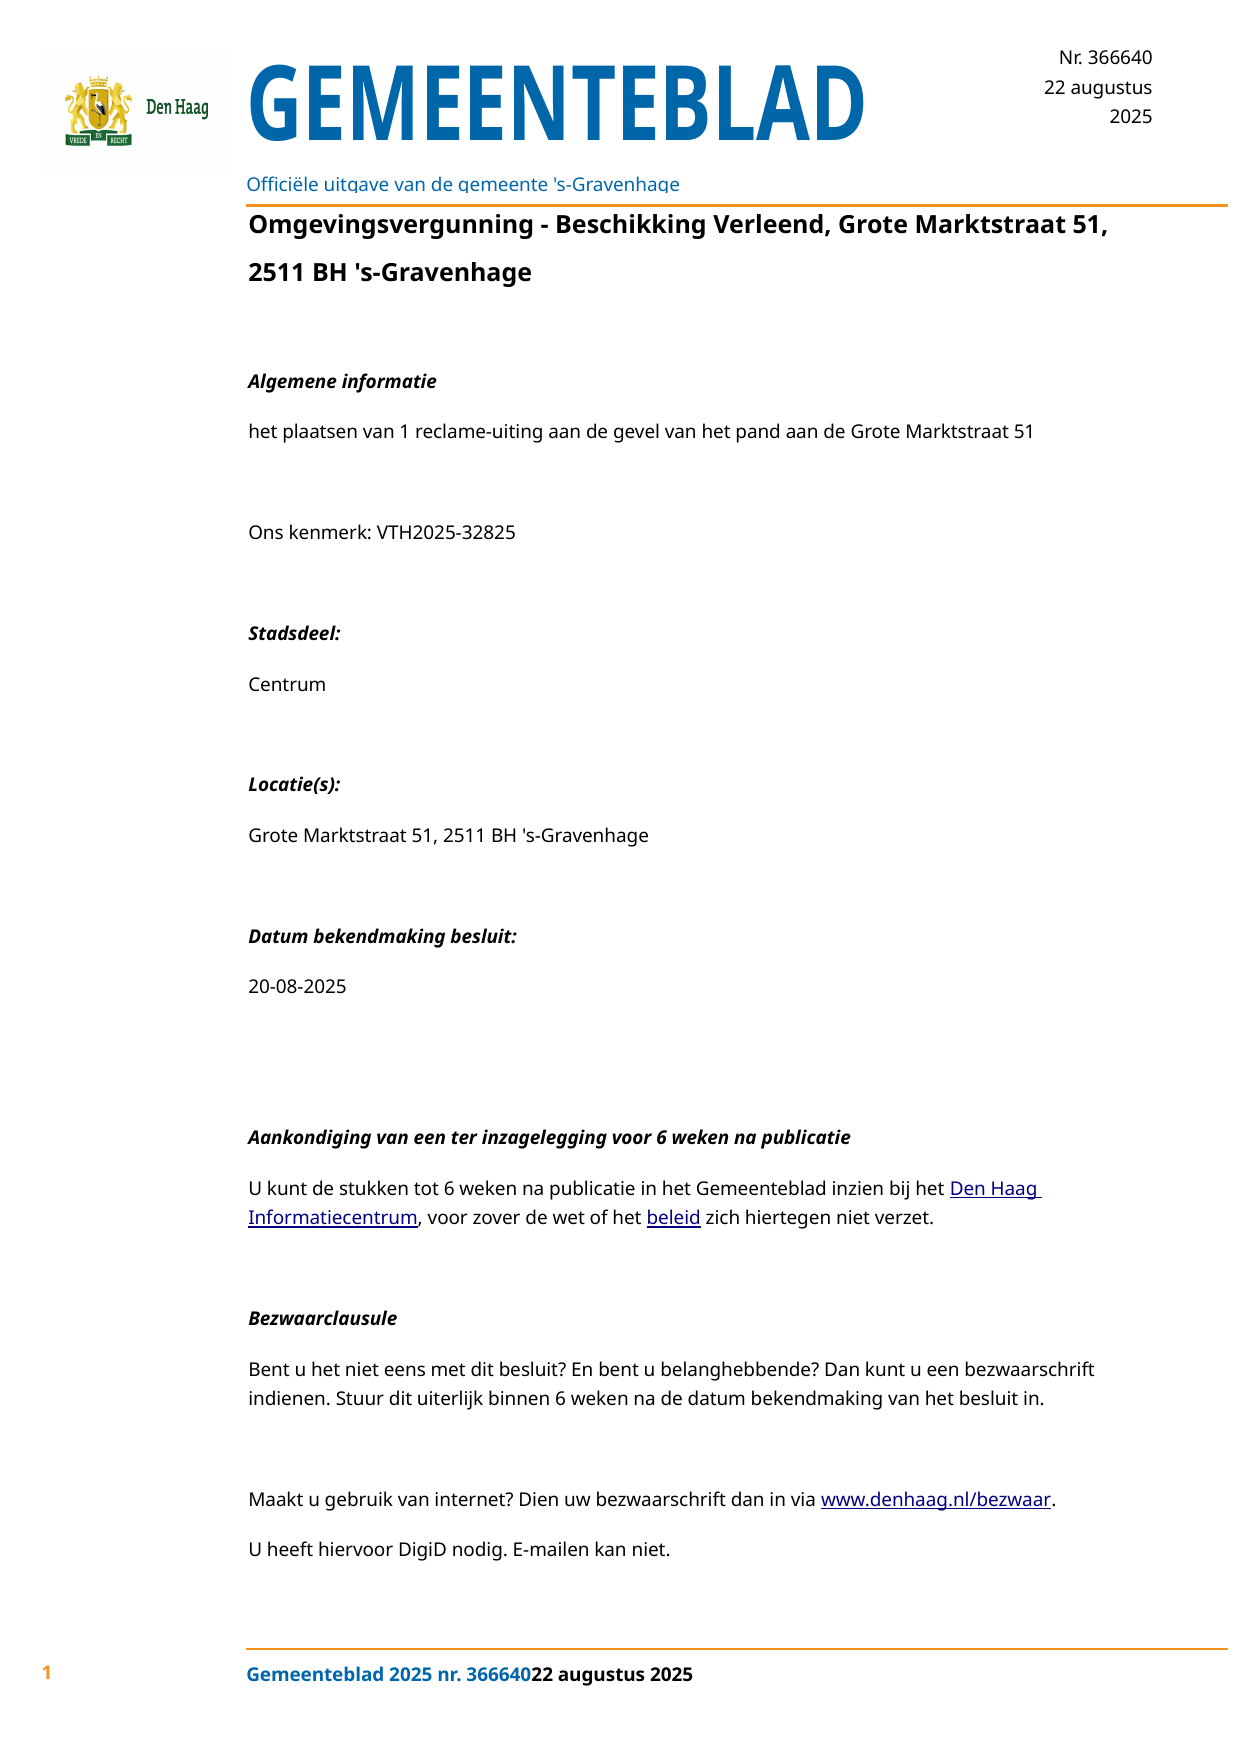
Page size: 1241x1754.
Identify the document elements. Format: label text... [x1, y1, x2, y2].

text het plaatsen van 1 reclame-uiting aan de gevel van het pand aan de Grote Marktstraat 51 [248, 419, 1152, 444]
text Stadsdeel: [248, 620, 1152, 646]
text Centrum [248, 671, 1152, 697]
text U kunt de stukken tot 6 weken na publicatie in het Gemeenteblad inzien bij het Den Haag Informatiecentrum, voor zover de wet of het beleid zich hiertegen niet verzet. [248, 1175, 1152, 1230]
text Ons kenmerk: VTH2025-32825 [248, 519, 1152, 545]
text U heeft hiervoor DigiD nodig. E-mailen kan niet. [248, 1537, 1152, 1562]
text Aankondiging van een ter inzagelegging voor 6 weken na publicatie [248, 1124, 1152, 1150]
text Bent u het niet eens met dit besluit? En bent u belanghebbende? Dan kunt u een bezwaarschrift indienen. Stuur dit uiterlijk binnen 6 weken na de datum bekendmaking van het besluit in. [248, 1356, 1152, 1411]
text Maakt u gebruik van internet? Dien uw bezwaarschrift dan in via www.denhaag.nl/bezwaar. [248, 1486, 1152, 1512]
text Grote Marktstraat 51, 2511 BH 's-Gravenhage [248, 822, 1152, 848]
text 20-08-2025 [248, 973, 1152, 999]
text Locatie(s): [248, 772, 1152, 797]
picture [41, 47, 231, 172]
text Omgevingsvergunning - Beschikking Verleend, Grote Marktstraat 51, 2511 BH 's-Gravenhage [248, 207, 1152, 288]
text Algemene informatie [248, 368, 1152, 394]
text Bezwaarclausule [248, 1305, 1152, 1331]
text Datum bekendmaking besluit: [248, 923, 1152, 949]
